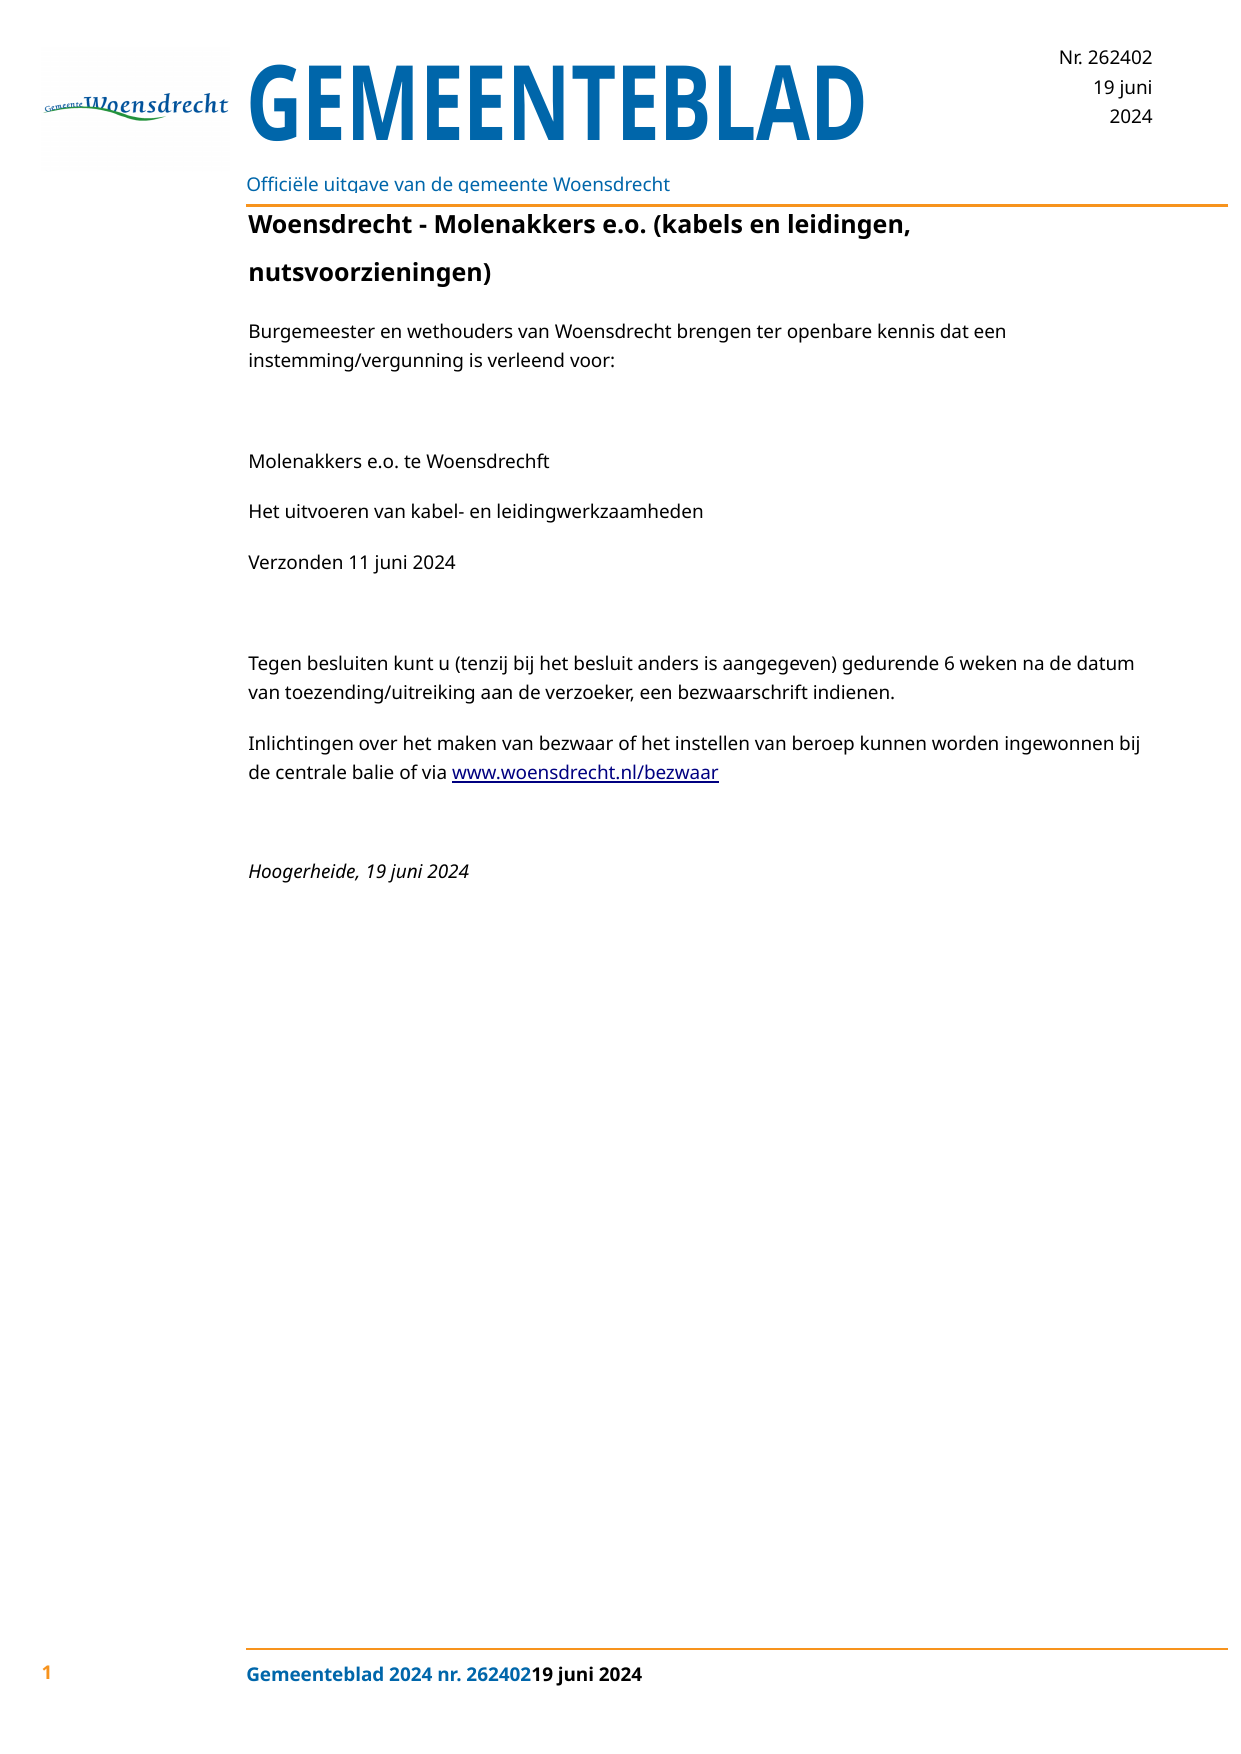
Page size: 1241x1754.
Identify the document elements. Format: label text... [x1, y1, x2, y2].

text Burgemeester en wethouders van Woensdrecht brengen ter openbare kennis dat een instemming/vergunning is verleend voor: [248, 318, 1152, 373]
text Tegen besluiten kunt u (tenzij bij het besluit anders is aangegeven) gedurende 6 weken na de datum van toezending/uitreiking aan de verzoeker, een bezwaarschrift indienen. [248, 650, 1152, 705]
text Hoogerheide, 19 juni 2024 [248, 858, 1152, 883]
text Het uitvoeren van kabel- en leidingwerkzaamheden [248, 499, 1152, 524]
text Verzonden 11 juni 2024 [248, 549, 1152, 575]
text Woensdrecht - Molenakkers e.o. (kabels en leidingen, nutsvoorzieningen) [248, 207, 1152, 288]
text Molenakkers e.o. te Woensdrechft [248, 448, 1152, 474]
picture [41, 47, 231, 172]
text Inlichtingen over het maken van bezwaar of het instellen van beroep kunnen worden ingewonnen bij de centrale balie of via www.woensdrecht.nl/bezwaar [248, 730, 1152, 785]
